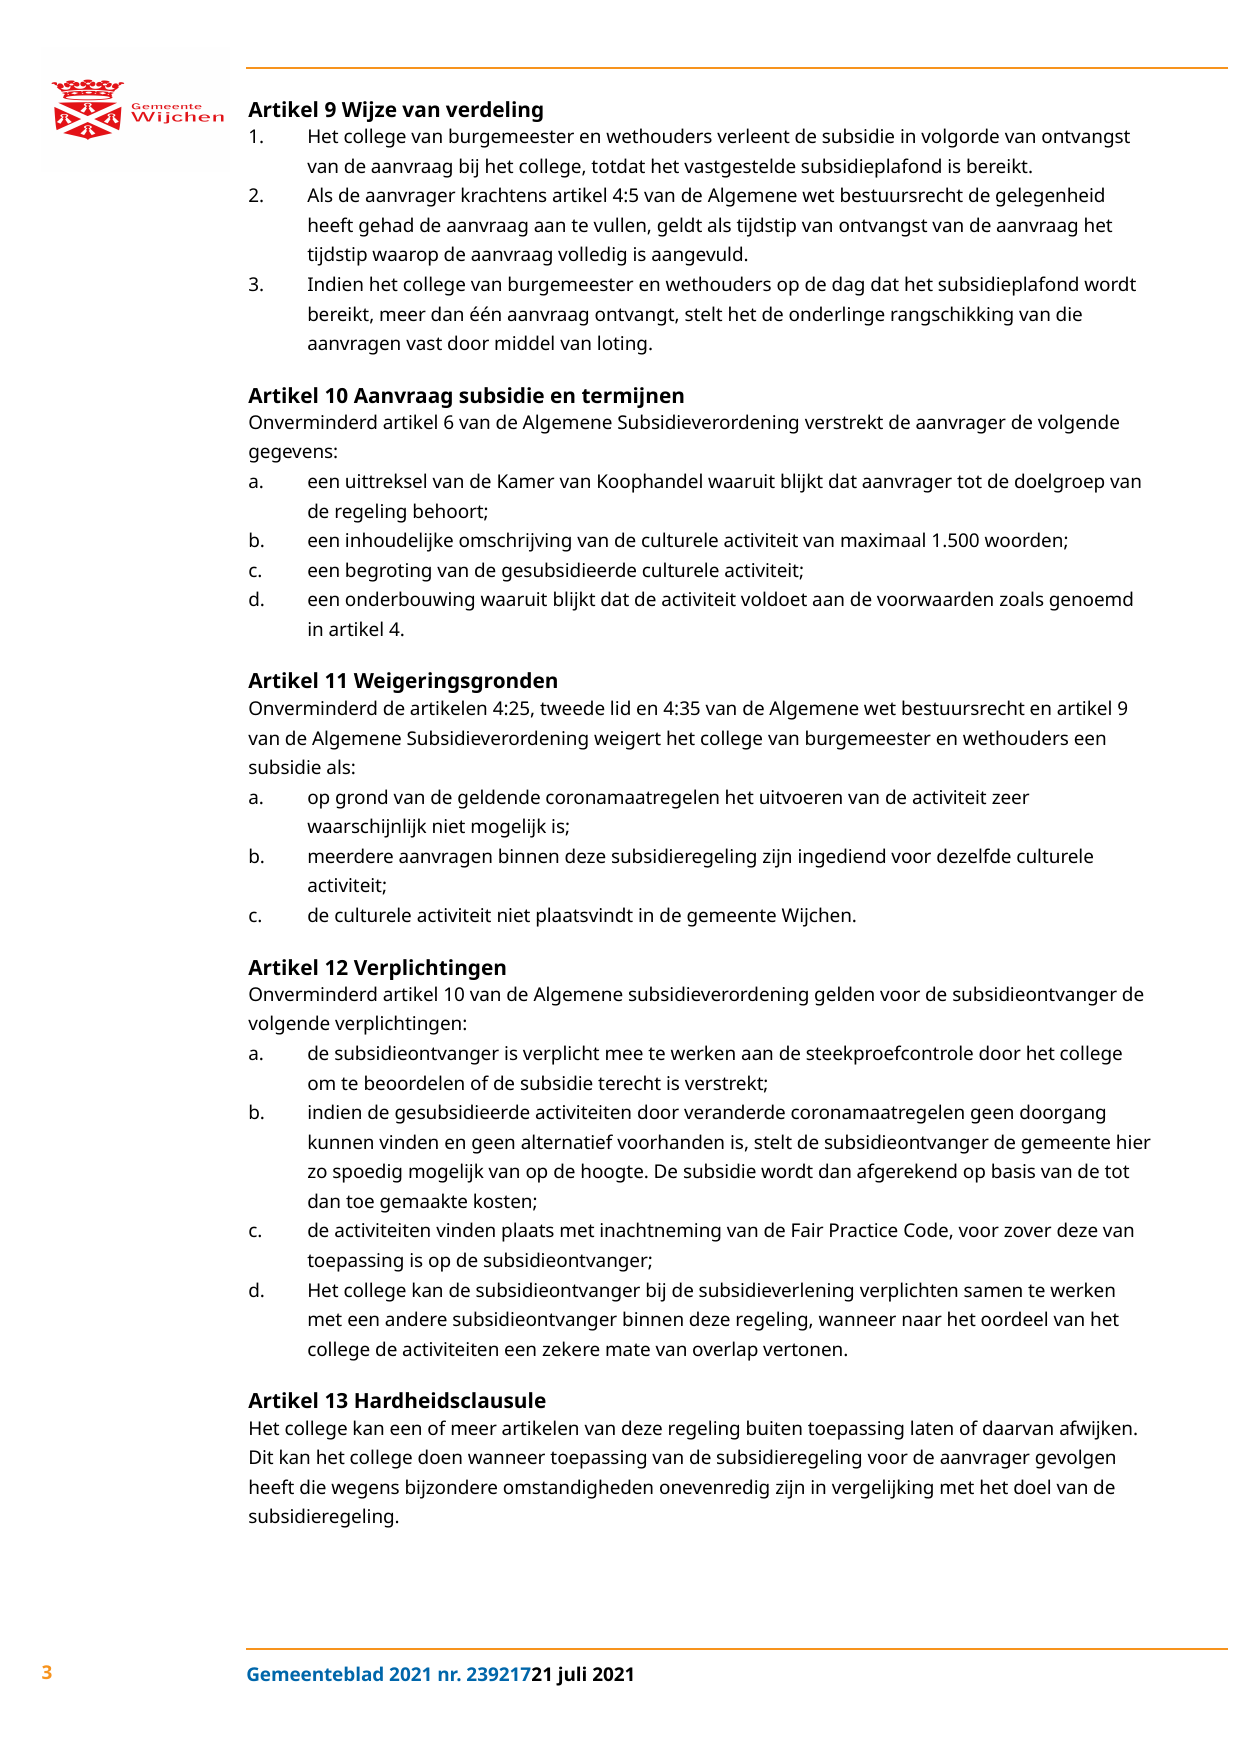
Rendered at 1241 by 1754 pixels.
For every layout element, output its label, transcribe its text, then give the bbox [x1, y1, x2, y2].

text Artikel 13 Hardheidsclausule [248, 1386, 1152, 1415]
list een begroting van de gesubsidieerde culturele activiteit; [248, 557, 1152, 583]
text Onverminderd artikel 10 van de Algemene subsidieverordening gelden voor de subsidieontvanger de volgende verplichtingen: [248, 981, 1152, 1036]
text Onverminderd de artikelen 4:25, tweede lid en 4:35 van de Algemene wet bestuursrecht en artikel 9 van de Algemene Subsidieverordening weigert het college van burgemeester en wethouders een subsidie als: [248, 695, 1152, 780]
list een onderbouwing waaruit blijkt dat de activiteit voldoet aan de voorwaarden zoals genoemd in artikel 4. [248, 587, 1152, 642]
list Als de aanvrager krachtens artikel 4:5 van de Algemene wet bestuursrecht de gelegenheid heeft gehad de aanvraag aan te vullen, geldt als tijdstip van ontvangst van de aanvraag het tijdstip waarop de aanvraag volledig is aangevuld. [248, 182, 1152, 267]
list een uittreksel van de Kamer van Koophandel waaruit blijkt dat aanvrager tot de doelgroep van de regeling behoort; [248, 468, 1152, 524]
list de subsidieontvanger is verplicht mee te werken aan de steekproefcontrole door het college om te beoordelen of de subsidie terecht is verstrekt; [248, 1040, 1152, 1096]
text Het college kan een of meer artikelen van deze regeling buiten toepassing laten of daarvan afwijken. Dit kan het college doen wanneer toepassing van de subsidieregeling voor de aanvrager gevolgen heeft die wegens bijzondere omstandigheden onevenredig zijn in vergelijking met het doel van de subsidieregeling. [248, 1415, 1152, 1529]
list op grond van de geldende coronamaatregelen het uitvoeren van de activiteit zeer waarschijnlijk niet mogelijk is; [248, 784, 1152, 839]
list een inhoudelijke omschrijving van de culturele activiteit van maximaal 1.500 woorden; [248, 527, 1152, 553]
list indien de gesubsidieerde activiteiten door veranderde coronamaatregelen geen doorgang kunnen vinden en geen alternatief voorhanden is, stelt de subsidieontvanger de gemeente hier zo spoedig mogelijk van op de hoogte. De subsidie wordt dan afgerekend op basis van de tot dan toe gemaakte kosten; [248, 1099, 1152, 1214]
text Artikel 9 Wijze van verdeling [248, 95, 1152, 123]
list Het college kan de subsidieontvanger bij de subsidieverlening verplichten samen te werken met een andere subsidieontvanger binnen deze regeling, wanneer naar het oordeel van het college de activiteiten een zekere mate van overlap vertonen. [248, 1277, 1152, 1362]
list de activiteiten vinden plaats met inachtneming van de Fair Practice Code, voor zover deze van toepassing is op de subsidieontvanger; [248, 1218, 1152, 1273]
text Artikel 11 Weigeringsgronden [248, 667, 1152, 695]
list Het college van burgemeester en wethouders verleent de subsidie in volgorde van ontvangst van de aanvraag bij het college, totdat het vastgestelde subsidieplafond is bereikt. [248, 123, 1152, 178]
text Onverminderd artikel 6 van de Algemene Subsidieverordening verstrekt de aanvrager de volgende gegevens: [248, 409, 1152, 464]
list Indien het college van burgemeester en wethouders op de dag dat het subsidieplafond wordt bereikt, meer dan één aanvraag ontvangt, stelt het de onderlinge rangschikking van die aanvragen vast door middel van loting. [248, 271, 1152, 356]
picture [41, 47, 231, 172]
list de culturele activiteit niet plaatsvindt in de gemeente Wijchen. [248, 902, 1152, 928]
list meerdere aanvragen binnen deze subsidieregeling zijn ingediend voor dezelfde culturele activiteit; [248, 843, 1152, 898]
text Artikel 12 Verplichtingen [248, 953, 1152, 981]
text Artikel 10 Aanvraag subsidie en termijnen [248, 381, 1152, 409]
